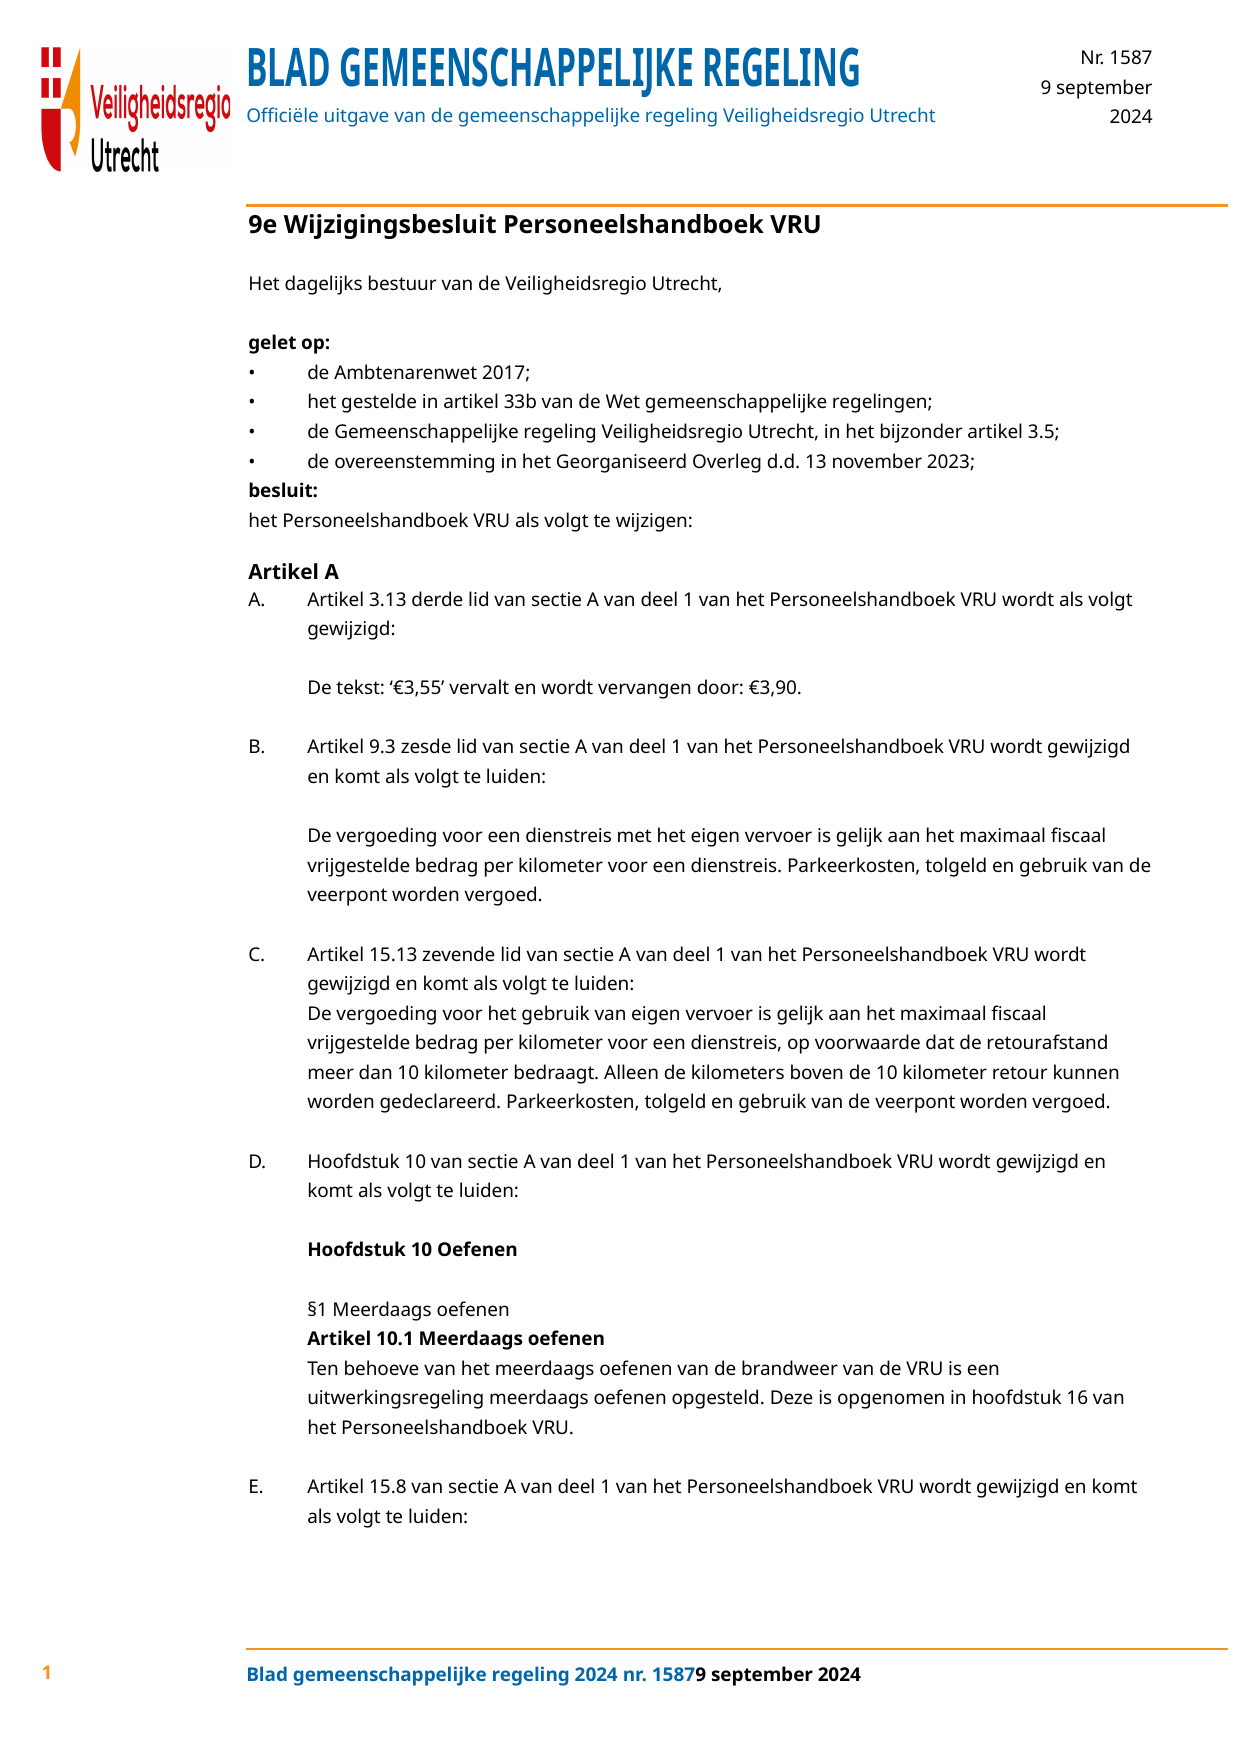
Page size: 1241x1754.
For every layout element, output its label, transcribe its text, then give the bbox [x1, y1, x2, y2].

picture [41, 47, 231, 172]
list het gestelde in artikel 33b van de Wet gemeenschappelijke regelingen; [248, 389, 1152, 414]
list §1 Meerdaags oefenen [248, 1296, 1152, 1322]
list De tekst: ‘€3,55’ vervalt en wordt vervangen door: €3,90. [248, 674, 1152, 700]
text het Personeelshandboek VRU als volgt te wijzigen: [248, 507, 1152, 533]
list Artikel 9.3 zesde lid van sectie A van deel 1 van het Personeelshandboek VRU wordt gewijzigd en komt als volgt te luiden: [248, 734, 1152, 789]
text gelet op: [248, 329, 1152, 355]
list de Ambtenarenwet 2017; [248, 359, 1152, 385]
list De vergoeding voor het gebruik van eigen vervoer is gelijk aan het maximaal fiscaal vrijgestelde bedrag per kilometer voor een dienstreis, op voorwaarde dat de retourafstand meer dan 10 kilometer bedraagt. Alleen de kilometers boven de 10 kilometer retour kunnen worden gedeclareerd. Parkeerkosten, tolgeld en gebruik van de veerpont worden vergoed. [248, 1000, 1152, 1114]
list Hoofdstuk 10 van sectie A van deel 1 van het Personeelshandboek VRU wordt gewijzigd en komt als volgt te luiden: [248, 1148, 1152, 1203]
list Artikel 3.13 derde lid van sectie A van deel 1 van het Personeelshandboek VRU wordt als volgt gewijzigd: [248, 586, 1152, 641]
text besluit: [248, 477, 1152, 503]
list Artikel 10.1 Meerdaags oefenen [248, 1325, 1152, 1351]
text Het dagelijks bestuur van de Veiligheidsregio Utrecht, [248, 270, 1152, 296]
list Ten behoeve van het meerdaags oefenen van de brandweer van de VRU is een uitwerkingsregeling meerdaags oefenen opgesteld. Deze is opgenomen in hoofdstuk 16 van het Personeelshandboek VRU. [248, 1355, 1152, 1440]
list Artikel 15.8 van sectie A van deel 1 van het Personeelshandboek VRU wordt gewijzigd en komt als volgt te luiden: [248, 1473, 1152, 1529]
list Artikel 15.13 zevende lid van sectie A van deel 1 van het Personeelshandboek VRU wordt gewijzigd en komt als volgt te luiden: [248, 941, 1152, 996]
list Hoofdstuk 10 Oefenen [248, 1237, 1152, 1262]
list De vergoeding voor een dienstreis met het eigen vervoer is gelijk aan het maximaal fiscaal vrijgestelde bedrag per kilometer voor een dienstreis. Parkeerkosten, tolgeld en gebruik van de veerpont worden vergoed. [248, 822, 1152, 907]
list de Gemeenschappelijke regeling Veiligheidsregio Utrecht, in het bijzonder artikel 3.5; [248, 418, 1152, 444]
text Artikel A [248, 557, 1152, 586]
list de overeenstemming in het Georganiseerd Overleg d.d. 13 november 2023; [248, 448, 1152, 473]
text 9e Wijzigingsbesluit Personeelshandboek VRU [248, 207, 1152, 241]
